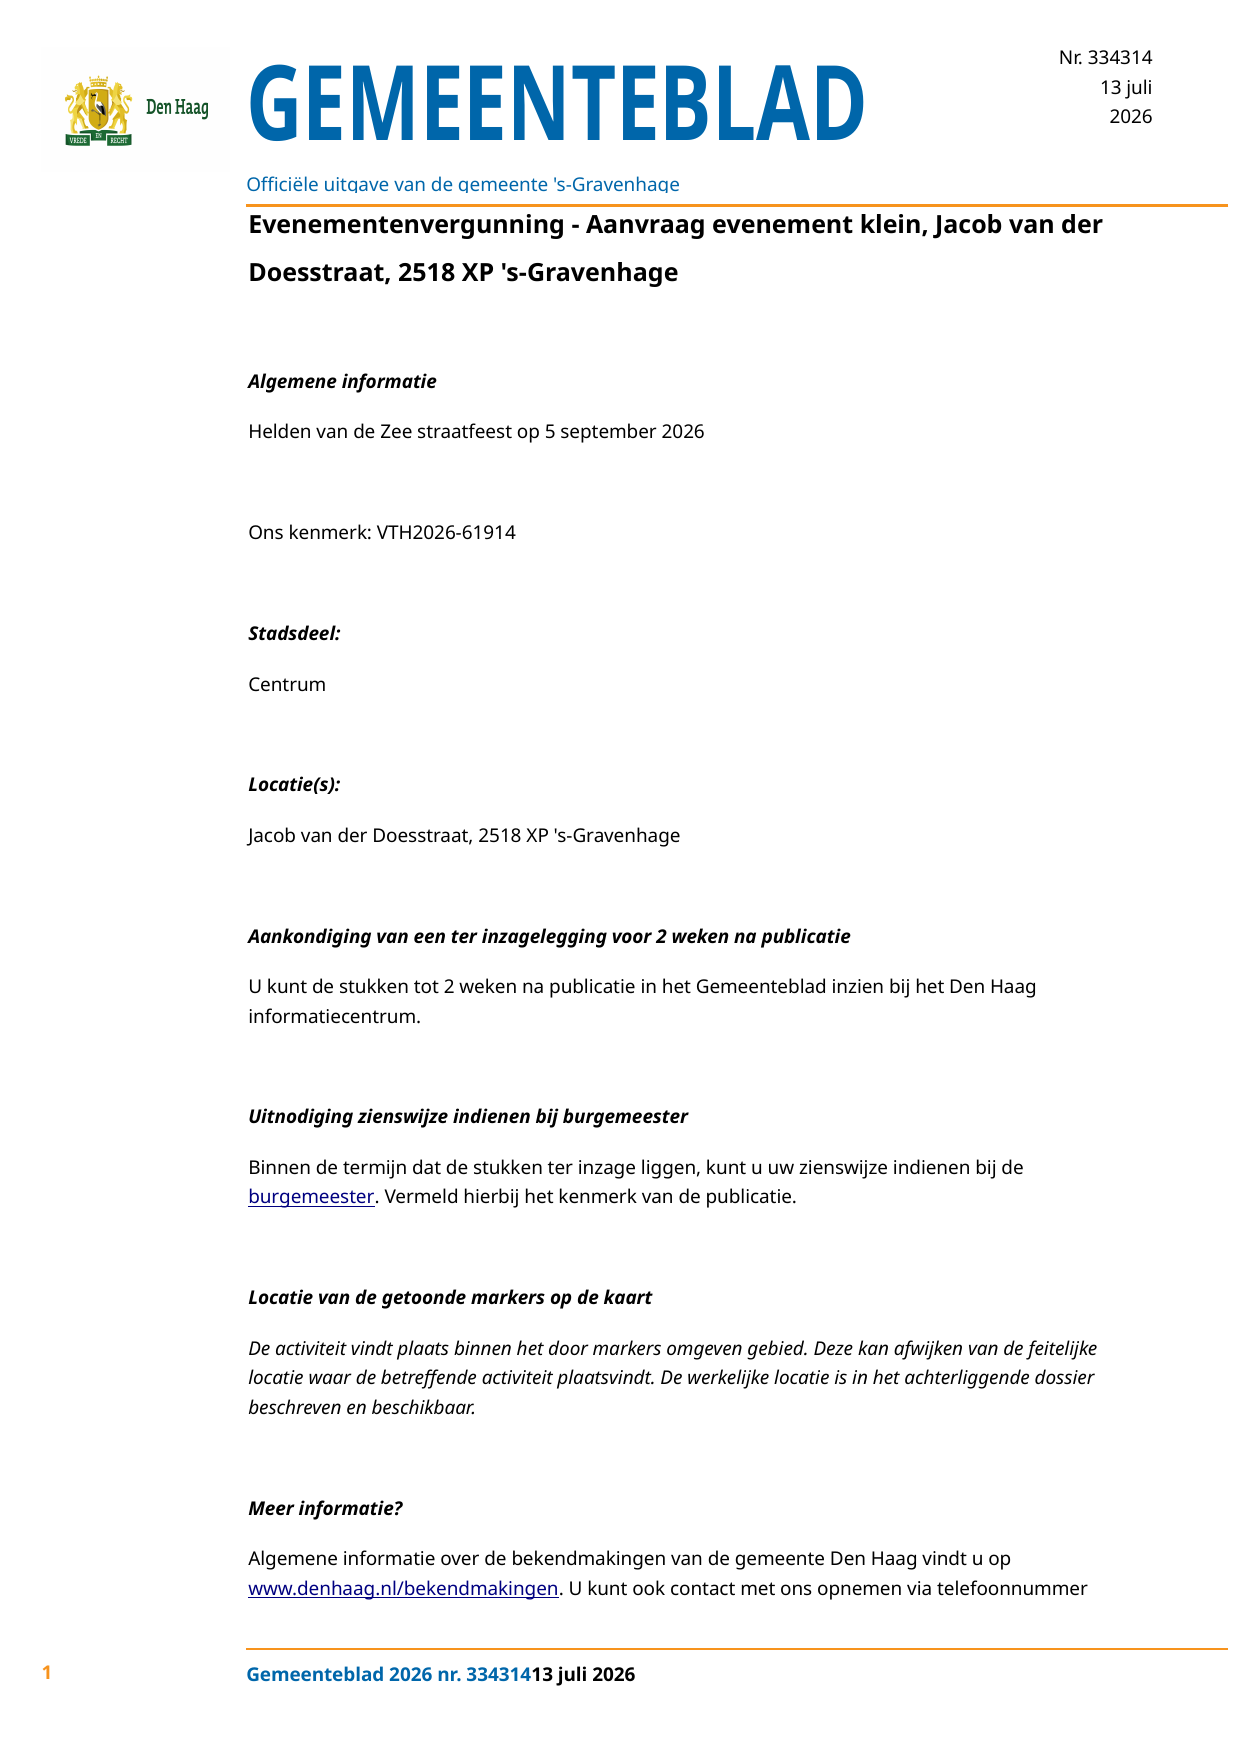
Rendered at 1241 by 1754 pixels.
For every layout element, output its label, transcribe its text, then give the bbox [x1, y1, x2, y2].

text Stadsdeel: [248, 620, 1152, 646]
text Binnen de termijn dat de stukken ter inzage liggen, kunt u uw zienswijze indienen bij de burgemeester. Vermeld hierbij het kenmerk van de publicatie. [248, 1154, 1152, 1209]
text Meer informatie? [248, 1495, 1152, 1521]
text Helden van de Zee straatfeest op 5 september 2026 [248, 419, 1152, 444]
text U kunt de stukken tot 2 weken na publicatie in het Gemeenteblad inzien bij het Den Haag informatiecentrum. [248, 973, 1152, 1029]
text Locatie van de getoonde markers op de kaart [248, 1284, 1152, 1310]
text Centrum [248, 671, 1152, 697]
text Jacob van der Doesstraat, 2518 XP 's-Gravenhage [248, 822, 1152, 848]
text Algemene informatie [248, 368, 1152, 394]
text De activiteit vindt plaats binnen het door markers omgeven gebied. Deze kan afwijken van de feitelijke locatie waar de betreffende activiteit plaatsvindt. De werkelijke locatie is in het achterliggende dossier beschreven en beschikbaar. [248, 1335, 1152, 1420]
text Ons kenmerk: VTH2026-61914 [248, 519, 1152, 545]
picture [41, 47, 231, 172]
text Locatie(s): [248, 772, 1152, 797]
text Uitnodiging zienswijze indienen bij burgemeester [248, 1104, 1152, 1129]
text Evenementenvergunning - Aanvraag evenement klein, Jacob van der Doesstraat, 2518 XP 's-Gravenhage [248, 207, 1152, 288]
text Algemene informatie over de bekendmakingen van de gemeente Den Haag vindt u op www.denhaag.nl/bekendmakingen. U kunt ook contact met ons opnemen via telefoonnummer [248, 1545, 1152, 1601]
text Aankondiging van een ter inzagelegging voor 2 weken na publicatie [248, 923, 1152, 949]
